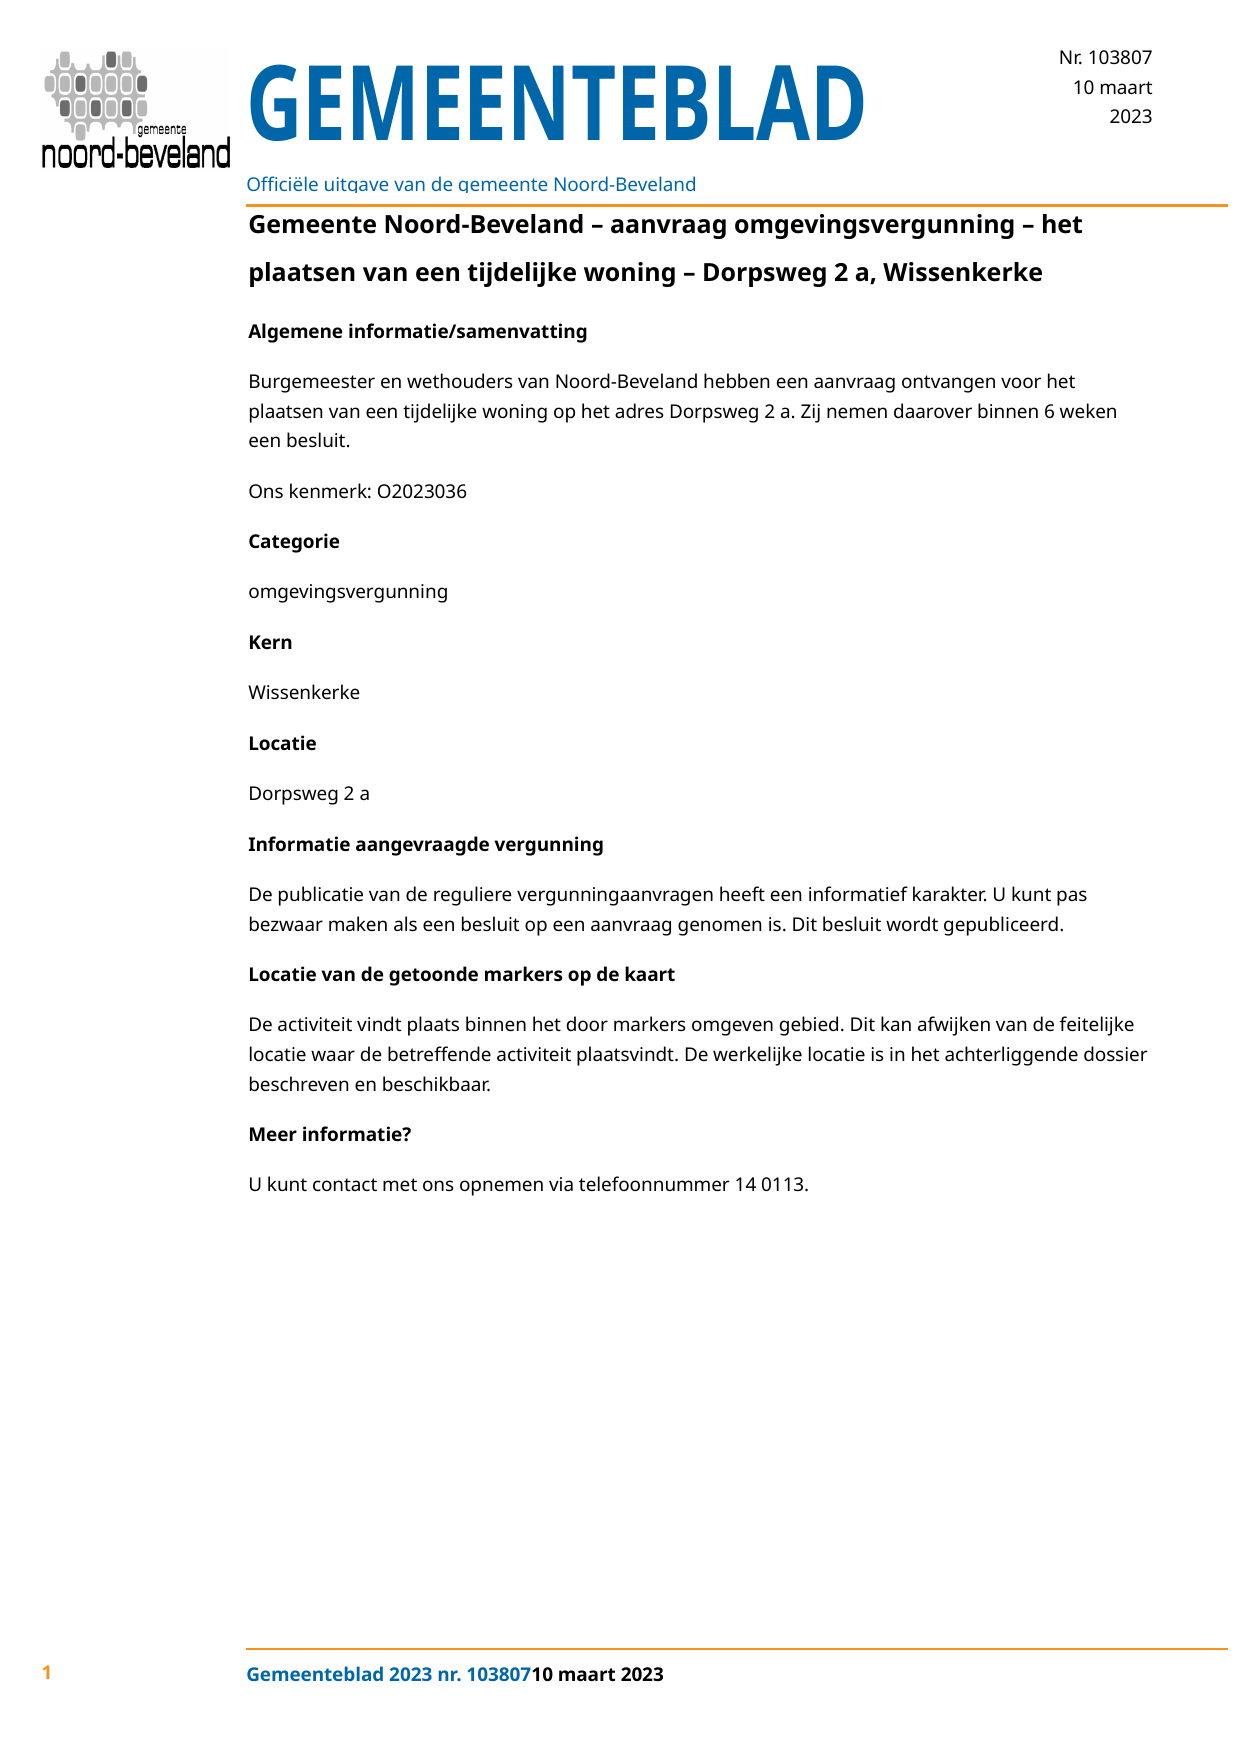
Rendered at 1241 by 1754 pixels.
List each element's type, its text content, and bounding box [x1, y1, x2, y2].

text Dorpsweg 2 a [248, 780, 1152, 806]
text Ons kenmerk: O2023036 [248, 478, 1152, 504]
text U kunt contact met ons opnemen via telefoonnummer 14 0113. [248, 1172, 1152, 1197]
text Informatie aangevraagde vergunning [248, 831, 1152, 857]
text De publicatie van de reguliere vergunningaanvragen heeft een informatief karakter. U kunt pas bezwaar maken als een besluit op een aanvraag genomen is. Dit besluit wordt gepubliceerd. [248, 881, 1152, 937]
text Kern [248, 629, 1152, 655]
text Algemene informatie/samenvatting [248, 318, 1152, 344]
text Wissenkerke [248, 679, 1152, 705]
text Locatie van de getoonde markers op de kaart [248, 961, 1152, 987]
text omgevingsvergunning [248, 579, 1152, 604]
text Meer informatie? [248, 1121, 1152, 1147]
picture [41, 47, 231, 172]
text Categorie [248, 528, 1152, 554]
text Burgemeester en wethouders van Noord-Beveland hebben een aanvraag ontvangen voor het plaatsen van een tijdelijke woning op het adres Dorpsweg 2 a. Zij nemen daarover binnen 6 weken een besluit. [248, 368, 1152, 453]
text De activiteit vindt plaats binnen het door markers omgeven gebied. Dit kan afwijken van de feitelijke locatie waar de betreffende activiteit plaatsvindt. De werkelijke locatie is in het achterliggende dossier beschreven en beschikbaar. [248, 1012, 1152, 1097]
text Gemeente Noord-Beveland – aanvraag omgevingsvergunning – het plaatsen van een tijdelijke woning – Dorpsweg 2 a, Wissenkerke [248, 207, 1152, 288]
text Locatie [248, 730, 1152, 756]
